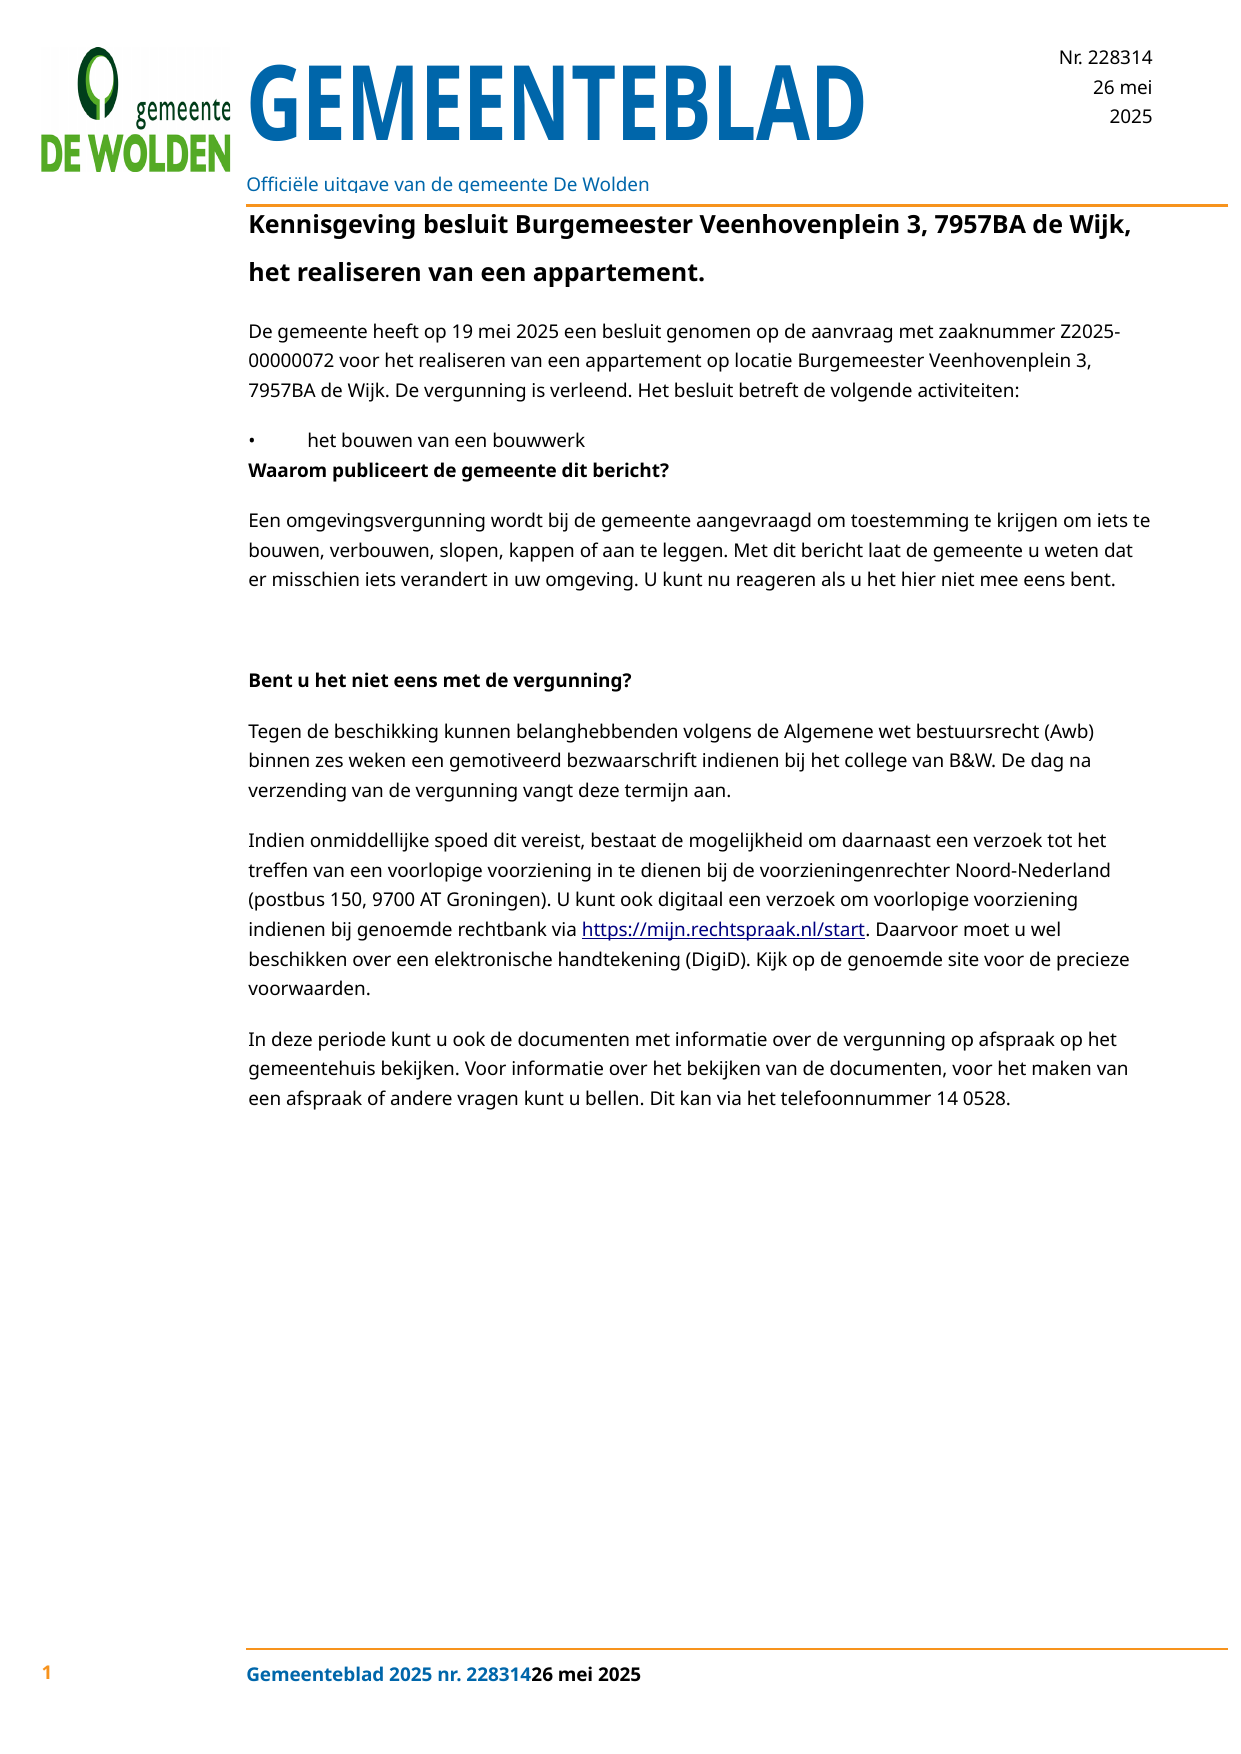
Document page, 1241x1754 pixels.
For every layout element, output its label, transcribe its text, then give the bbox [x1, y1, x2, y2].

text In deze periode kunt u ook de documenten met informatie over de vergunning op afspraak op het gemeentehuis bekijken. Voor informatie over het bekijken van de documenten, voor het maken van een afspraak of andere vragen kunt u bellen. Dit kan via het telefoonnummer 14 0528. [248, 1026, 1152, 1111]
text Kennisgeving besluit Burgemeester Veenhovenplein 3, 7957BA de Wijk, het realiseren van een appartement. [248, 207, 1152, 288]
text Bent u het niet eens met de vergunning? [248, 667, 1152, 693]
text Tegen de beschikking kunnen belanghebbenden volgens de Algemene wet bestuursrecht (Awb) binnen zes weken een gemotiveerd bezwaarschrift indienen bij het college van B&W. De dag na verzending van de vergunning vangt deze termijn aan. [248, 718, 1152, 803]
text Indien onmiddellijke spoed dit vereist, bestaat de mogelijkheid om daarnaast een verzoek tot het treffen van een voorlopige voorziening in te dienen bij de voorzieningenrechter Noord-Nederland (postbus 150, 9700 AT Groningen). U kunt ook digitaal een verzoek om voorlopige voorziening indienen bij genoemde rechtbank via https://mijn.rechtspraak.nl/start. Daarvoor moet u wel beschikken over een elektronische handtekening (DigiD). Kijk op de genoemde site voor de precieze voorwaarden. [248, 827, 1152, 1001]
text Waarom publiceert de gemeente dit bericht? [248, 457, 1152, 483]
list het bouwen van een bouwwerk [248, 427, 1152, 453]
text Een omgevingsvergunning wordt bij de gemeente aangevraagd om toestemming te krijgen om iets te bouwen, verbouwen, slopen, kappen of aan te leggen. Met dit bericht laat de gemeente u weten dat er misschien iets verandert in uw omgeving. U kunt nu reageren als u het hier niet mee eens bent. [248, 507, 1152, 592]
text De gemeente heeft op 19 mei 2025 een besluit genomen op de aanvraag met zaaknummer Z2025-00000072 voor het realiseren van een appartement op locatie Burgemeester Veenhovenplein 3, 7957BA de Wijk. De vergunning is verleend. Het besluit betreft de volgende activiteiten: [248, 318, 1152, 403]
picture [41, 47, 231, 172]
